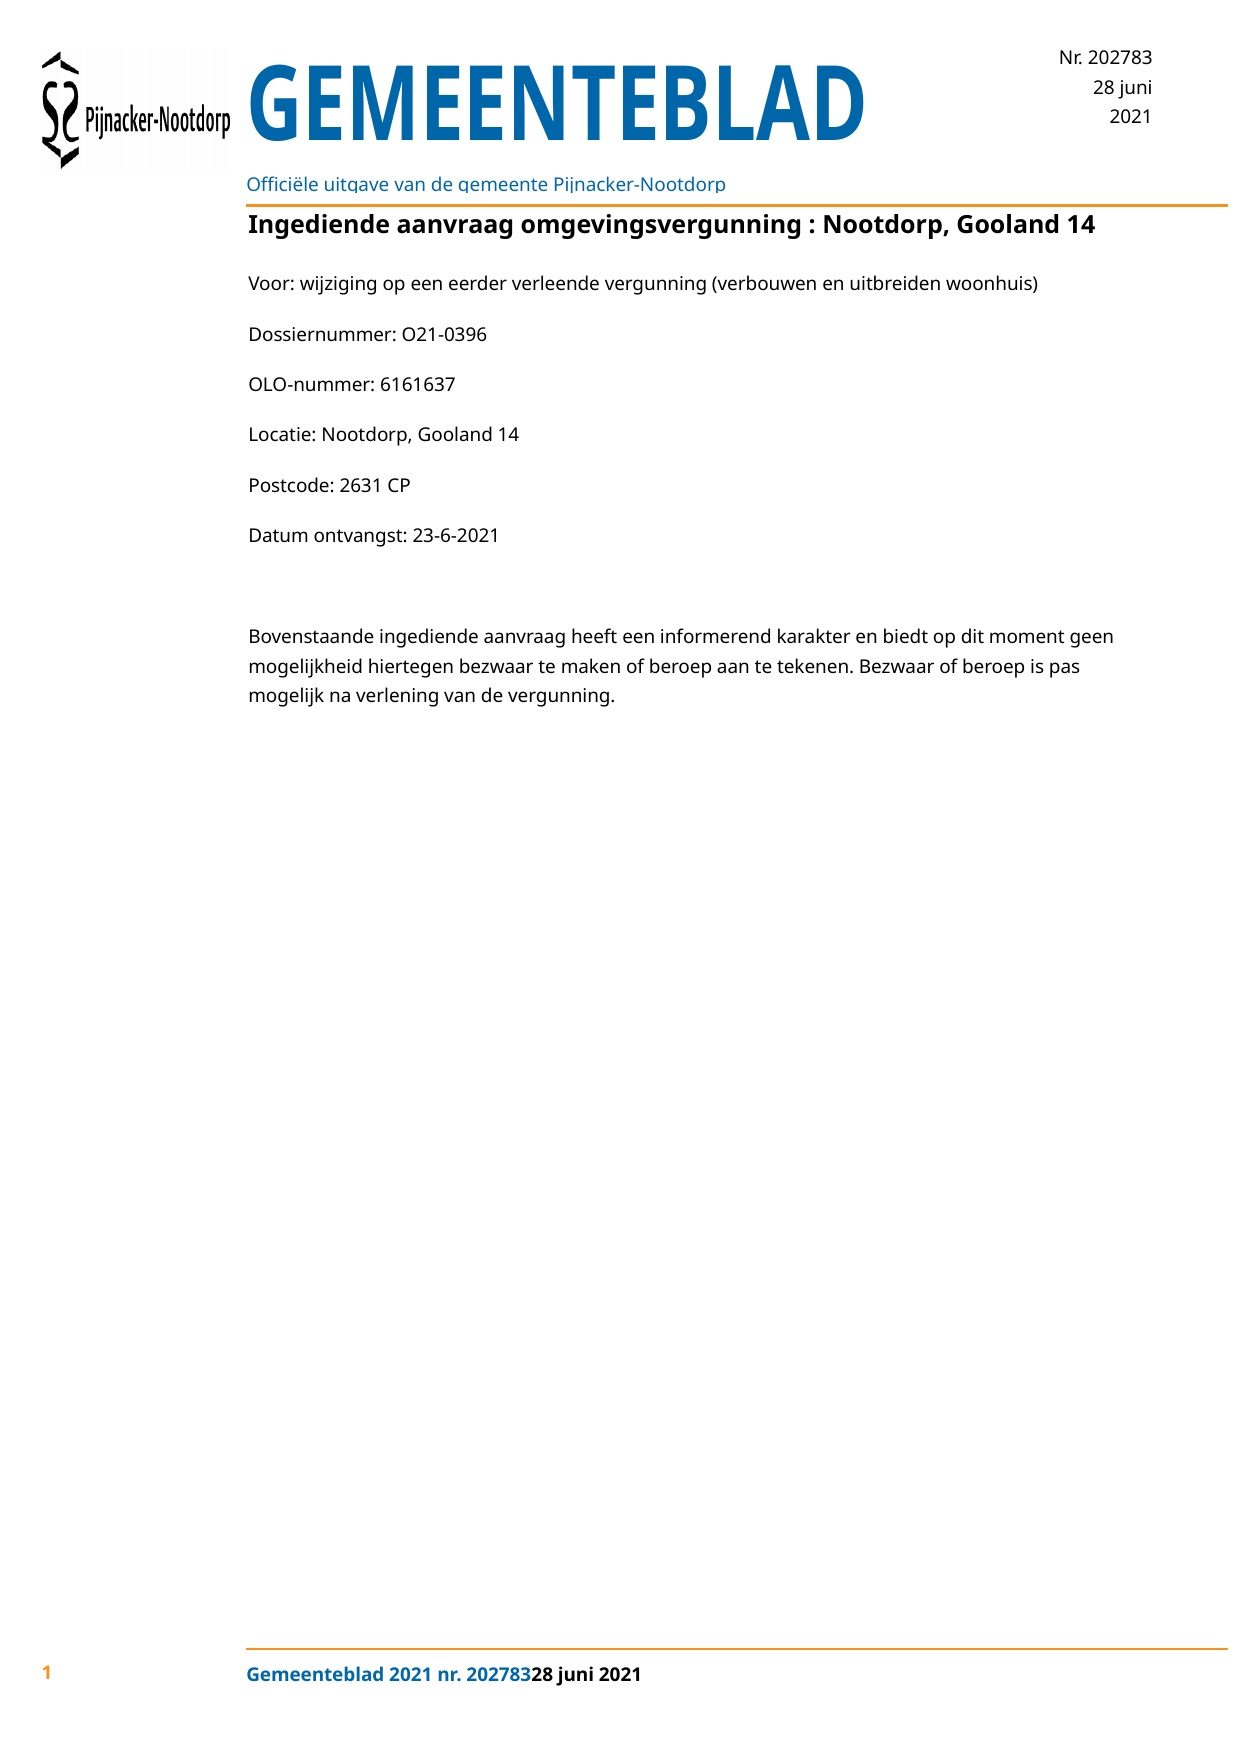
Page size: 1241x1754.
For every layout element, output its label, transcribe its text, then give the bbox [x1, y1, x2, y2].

text Bovenstaande ingediende aanvraag heeft een informerend karakter en biedt op dit moment geen mogelijkheid hiertegen bezwaar te maken of beroep aan te tekenen. Bezwaar of beroep is pas mogelijk na verlening van de vergunning. [248, 623, 1152, 708]
picture [41, 47, 231, 172]
text Ingediende aanvraag omgevingsvergunning : Nootdorp, Gooland 14 [248, 207, 1152, 241]
text Locatie: Nootdorp, Gooland 14 [248, 422, 1152, 447]
text Postcode: 2631 CP [248, 472, 1152, 498]
text Voor: wijziging op een eerder verleende vergunning (verbouwen en uitbreiden woonhuis) [248, 270, 1152, 296]
text Datum ontvangst: 23-6-2021 [248, 522, 1152, 548]
text OLO-nummer: 6161637 [248, 371, 1152, 397]
text Dossiernummer: O21-0396 [248, 321, 1152, 346]
